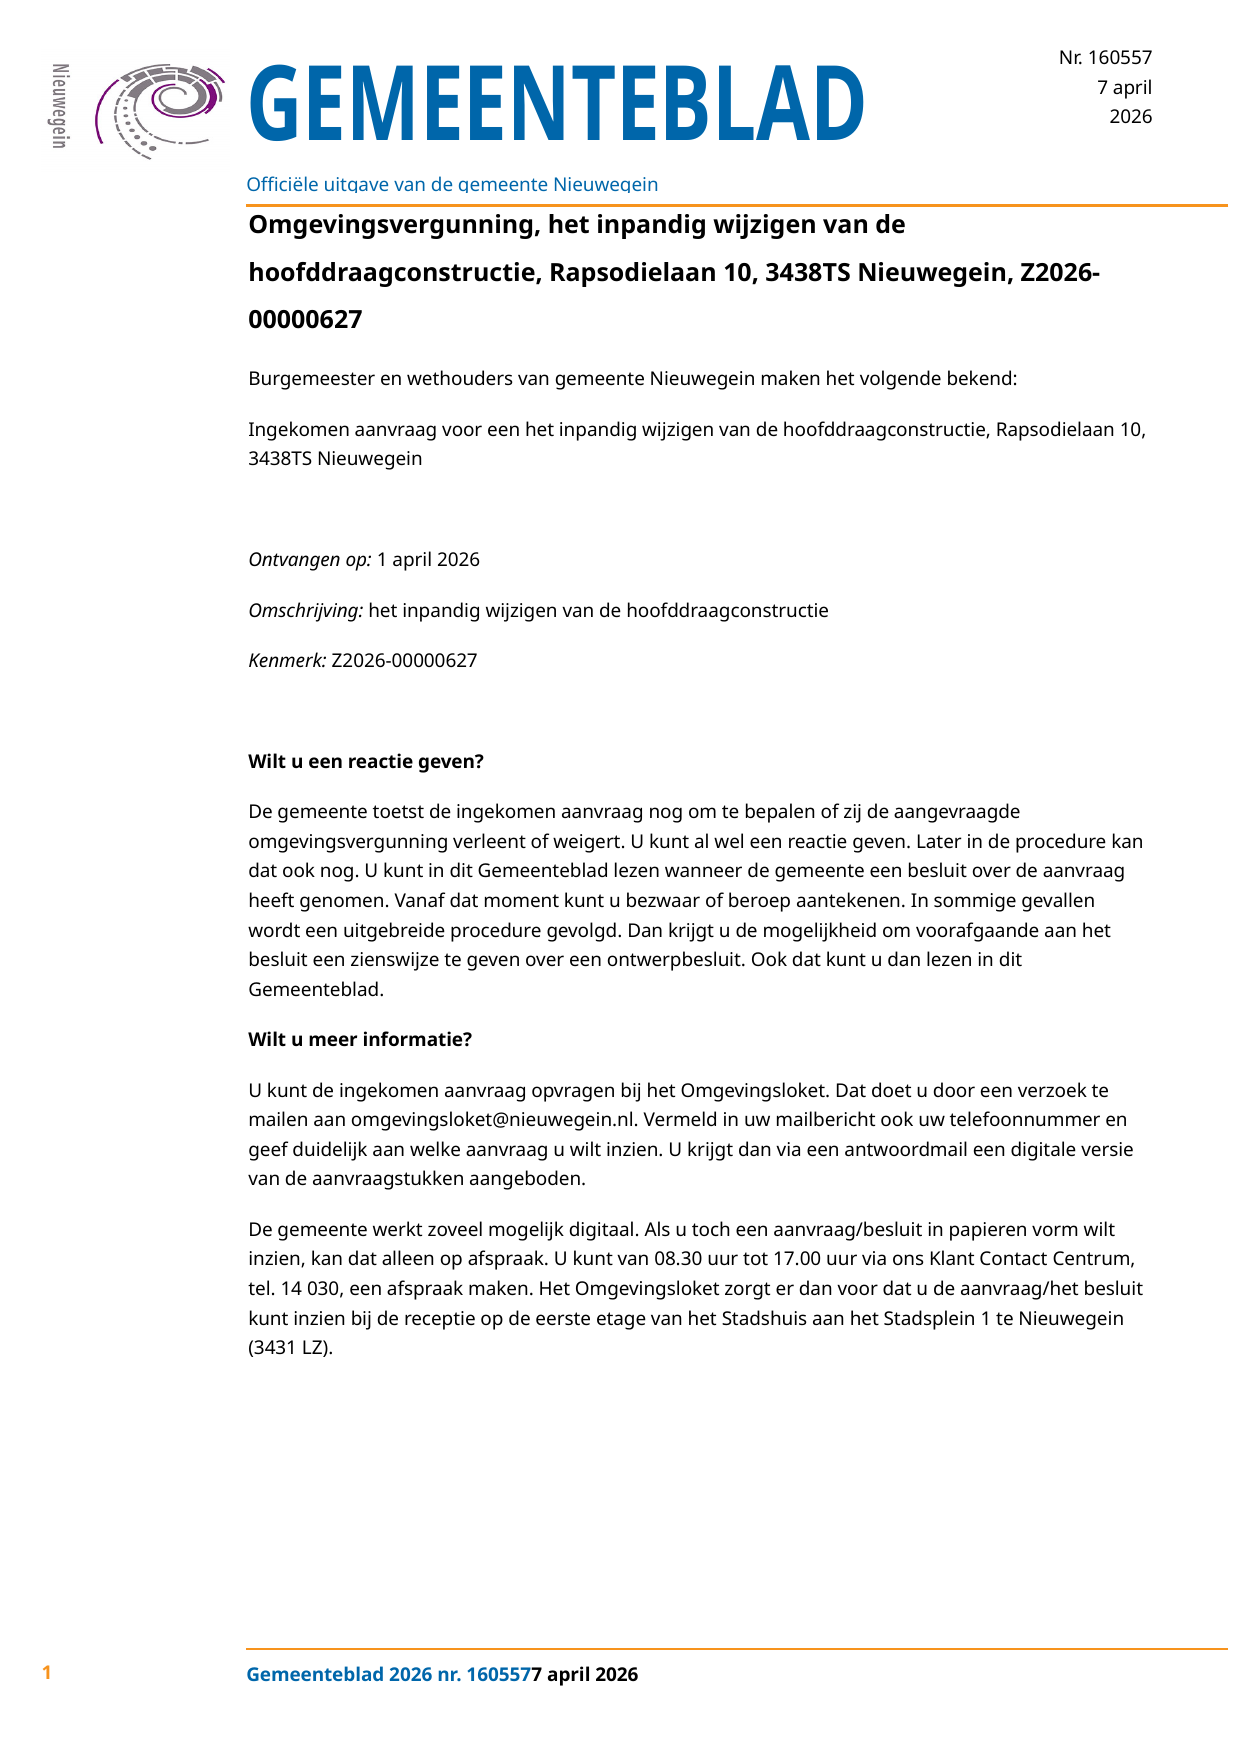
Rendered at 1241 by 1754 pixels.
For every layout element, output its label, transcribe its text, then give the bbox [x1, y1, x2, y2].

text Wilt u een reactie geven? [248, 748, 1152, 774]
text De gemeente toetst de ingekomen aanvraag nog om te bepalen of zij de aangevraagde omgevingsvergunning verleent of weigert. U kunt al wel een reactie geven. Later in de procedure kan dat ook nog. U kunt in dit Gemeenteblad lezen wanneer de gemeente een besluit over de aanvraag heeft genomen. Vanaf dat moment kunt u bezwaar of beroep aantekenen. In sommige gevallen wordt een uitgebreide procedure gevolgd. Dan krijgt u de mogelijkheid om voorafgaande aan het besluit een zienswijze te geven over een ontwerpbesluit. Ook dat kunt u dan lezen in dit Gemeenteblad. [248, 798, 1152, 1002]
text De gemeente werkt zoveel mogelijk digitaal. Als u toch een aanvraag/besluit in papieren vorm wilt inzien, kan dat alleen op afspraak. U kunt van 08.30 uur tot 17.00 uur via ons Klant Contact Centrum, tel. 14 030, een afspraak maken. Het Omgevingsloket zorgt er dan voor dat u de aanvraag/het besluit kunt inzien bij de receptie op de eerste etage van het Stadshuis aan het Stadsplein 1 te Nieuwegein (3431 LZ). [248, 1216, 1152, 1360]
text Omgevingsvergunning, het inpandig wijzigen van de hoofddraagconstructie, Rapsodielaan 10, 3438TS Nieuwegein, Z2026-00000627 [248, 207, 1152, 336]
text U kunt de ingekomen aanvraag opvragen bij het Omgevingsloket. Dat doet u door een verzoek te mailen aan omgevingsloket@nieuwegein.nl. Vermeld in uw mailbericht ook uw telefoonnummer en geef duidelijk aan welke aanvraag u wilt inzien. U krijgt dan via een antwoordmail een digitale versie van de aanvraagstukken aangeboden. [248, 1077, 1152, 1191]
text Kenmerk: Z2026-00000627 [248, 647, 1152, 673]
text Omschrijving: het inpandig wijzigen van de hoofddraagconstructie [248, 597, 1152, 622]
picture [41, 47, 231, 172]
text Ontvangen op: 1 april 2026 [248, 546, 1152, 572]
text Ingekomen aanvraag voor een het inpandig wijzigen van de hoofddraagconstructie, Rapsodielaan 10, 3438TS Nieuwegein [248, 416, 1152, 471]
text Burgemeester en wethouders van gemeente Nieuwegein maken het volgende bekend: [248, 366, 1152, 391]
text Wilt u meer informatie? [248, 1026, 1152, 1052]
